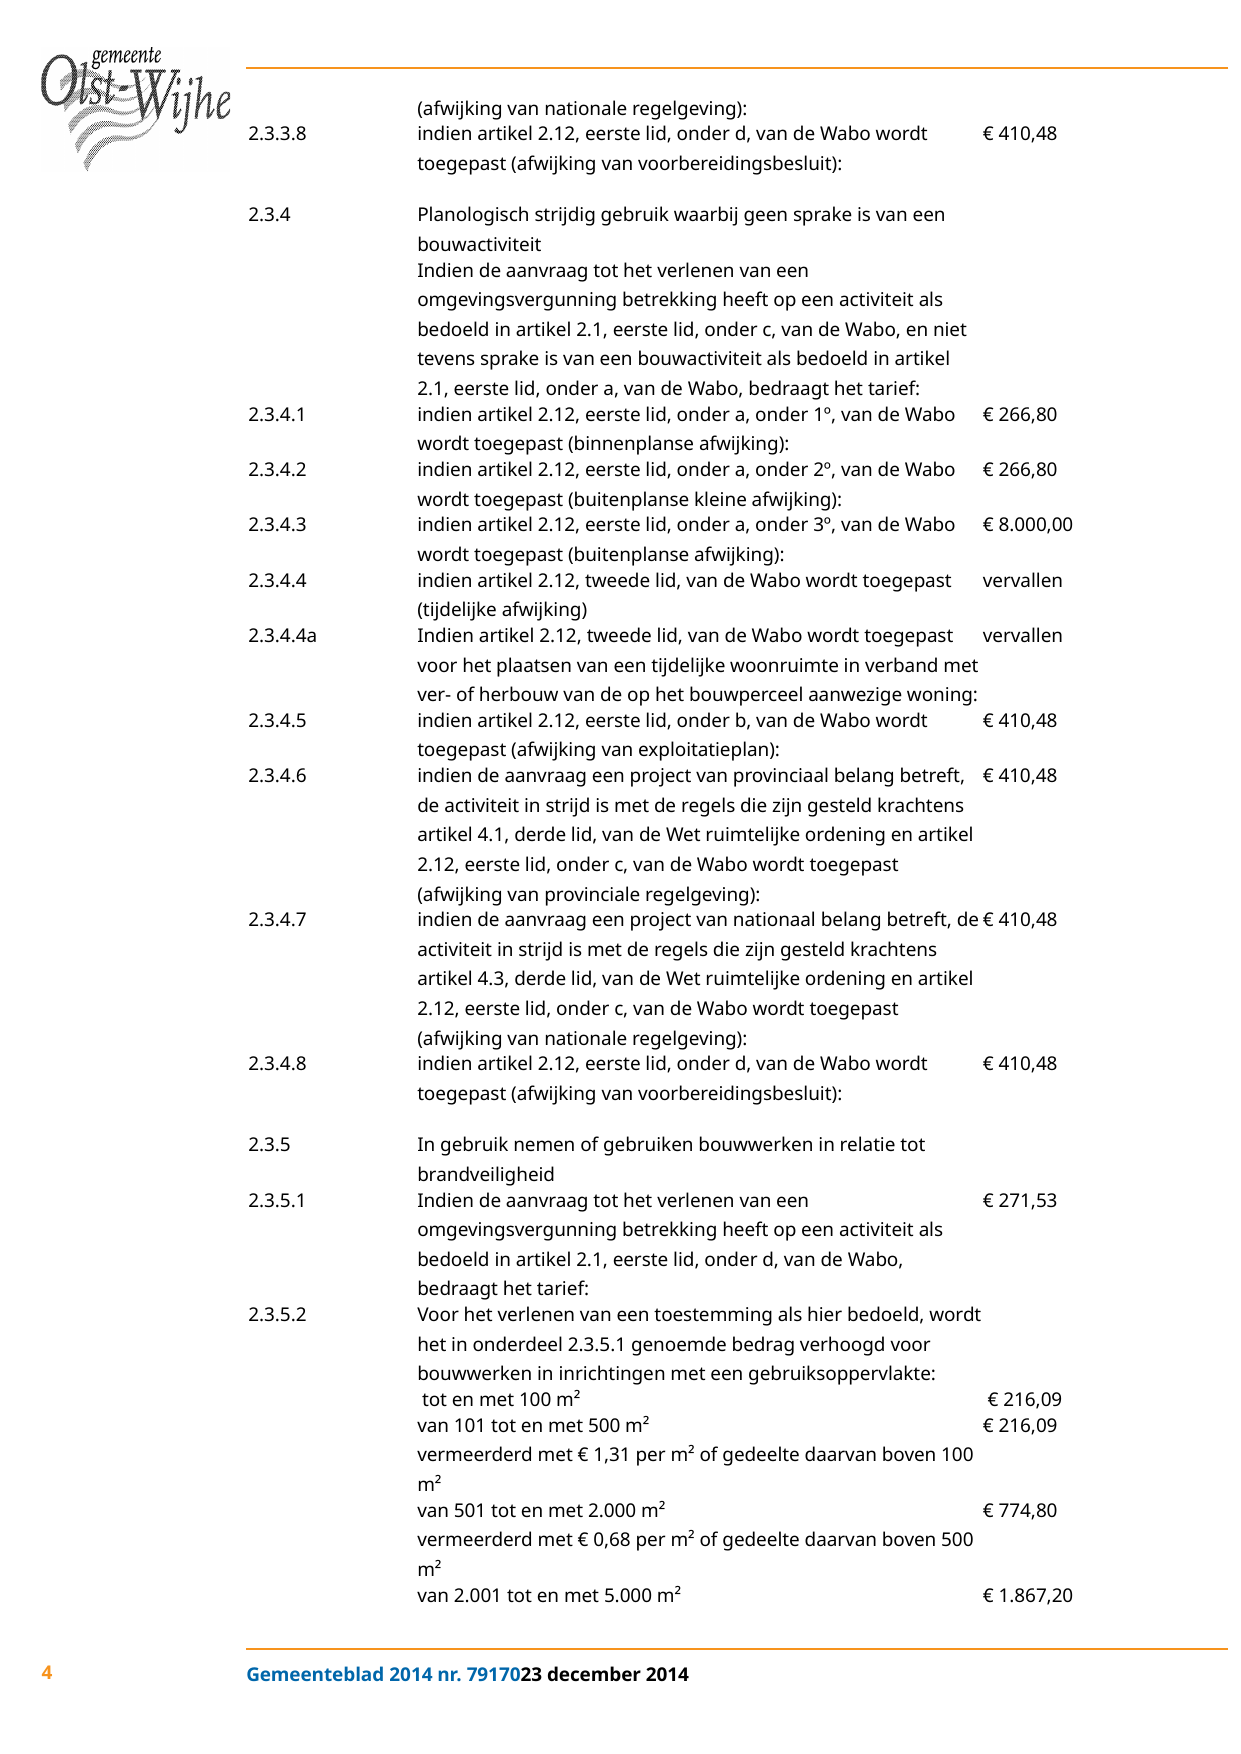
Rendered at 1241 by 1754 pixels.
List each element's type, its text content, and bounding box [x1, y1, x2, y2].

picture [41, 47, 231, 172]
table_cell € 216,09 [983, 1412, 1152, 1497]
table_cell € 774,80 [983, 1497, 1152, 1582]
table_cell Voor het verlenen van een toestemming als hier bedoeld, wordt het in onderdeel 2.3.5.1 genoemde bedrag verhoogd voor bouwwerken in inrichtingen met een gebruiksoppervlakte: [417, 1301, 983, 1386]
table_cell 2.3.5.2 [248, 1301, 417, 1386]
table_cell indien artikel 2.12, eerste lid, onder a, onder 1º, van de Wabo wordt toegepast (binnenplanse afwijking): [417, 401, 983, 456]
table_cell indien artikel 2.12, eerste lid, onder a, onder 3º, van de Wabo wordt toegepast (buitenplanse afwijking): [417, 512, 983, 567]
table_cell 2.3.4 [248, 202, 417, 257]
table_cell 2.3.4.3 [248, 512, 417, 567]
table_cell € 410,48 [983, 707, 1152, 762]
table_cell [983, 1106, 1152, 1132]
table_cell € 8.000,00 [983, 512, 1152, 567]
table_cell 2.3.4.6 [248, 763, 417, 906]
table_cell [248, 1412, 417, 1497]
table_cell van 101 tot en met 500 m² vermeerderd met € 1,31 per m² of gedeelte daarvan boven 100 m² [417, 1412, 983, 1497]
table_cell indien artikel 2.12, eerste lid, onder b, van de Wabo wordt toegepast (afwijking van exploitatieplan): [417, 707, 983, 762]
table_cell 2.3.4.5 [248, 707, 417, 762]
table_cell 2.3.4.8 [248, 1051, 417, 1106]
table_cell van 2.001 tot en met 5.000 m² [417, 1582, 983, 1607]
table_cell [248, 1386, 417, 1412]
table_cell [983, 1132, 1152, 1187]
table_cell 2.3.4.2 [248, 456, 417, 512]
table_cell [248, 1582, 417, 1607]
table_cell Indien de aanvraag tot het verlenen van een omgevingsvergunning betrekking heeft op een activiteit als bedoeld in artikel 2.1, eerste lid, onder d, van de Wabo, bedraagt het tarief: [417, 1187, 983, 1301]
table_cell indien de aanvraag een project van provinciaal belang betreft, de activiteit in strijd is met de regels die zijn gesteld krachtens artikel 4.1, derde lid, van de Wet ruimtelijke ordening en artikel 2.12, eerste lid, onder c, van de Wabo wordt toegepast (afwijking van provinciale regelgeving): [417, 763, 983, 906]
table_cell tot en met 100 m² [417, 1386, 983, 1412]
table_cell [248, 176, 417, 202]
table_cell 2.3.3.8 [248, 121, 417, 176]
table_cell [983, 202, 1152, 257]
table_cell 2.3.4.4a [248, 622, 417, 707]
table_cell [983, 257, 1152, 401]
table_cell 2.3.4.7 [248, 906, 417, 1051]
table_cell 2.3.4.4 [248, 567, 417, 622]
table_cell indien artikel 2.12, tweede lid, van de Wabo wordt toegepast (tijdelijke afwijking) [417, 567, 983, 622]
table_cell [983, 176, 1152, 202]
table_cell indien artikel 2.12, eerste lid, onder d, van de Wabo wordt toegepast (afwijking van voorbereidingsbesluit): [417, 121, 983, 176]
table_cell [248, 95, 417, 121]
table_cell € 266,80 [983, 456, 1152, 512]
table_cell [983, 95, 1152, 121]
table_cell vervallen [983, 567, 1152, 622]
table_cell 2.3.4.1 [248, 401, 417, 456]
table_cell € 410,48 [983, 121, 1152, 176]
table_cell € 410,48 [983, 1051, 1152, 1106]
table_cell Indien de aanvraag tot het verlenen van een omgevingsvergunning betrekking heeft op een activiteit als bedoeld in artikel 2.1, eerste lid, onder c, van de Wabo, en niet tevens sprake is van een bouwactiviteit als bedoeld in artikel 2.1, eerste lid, onder a, van de Wabo, bedraagt het tarief: [417, 257, 983, 401]
table_cell [417, 176, 983, 202]
table_cell Planologisch strijdig gebruik waarbij geen sprake is van een bouwactiviteit [417, 202, 983, 257]
table_cell [248, 1497, 417, 1582]
table_cell indien artikel 2.12, eerste lid, onder d, van de Wabo wordt toegepast (afwijking van voorbereidingsbesluit): [417, 1051, 983, 1106]
table_cell € 271,53 [983, 1187, 1152, 1301]
table_cell vervallen [983, 622, 1152, 707]
table_cell [983, 1301, 1152, 1386]
table_cell € 1.867,20 [983, 1582, 1152, 1607]
table_cell € 410,48 [983, 763, 1152, 906]
table_cell Indien artikel 2.12, tweede lid, van de Wabo wordt toegepast voor het plaatsen van een tijdelijke woonruimte in verband met ver- of herbouw van de op het bouwperceel aanwezige woning: [417, 622, 983, 707]
table_cell (afwijking van nationale regelgeving): [417, 95, 983, 121]
table_cell [248, 257, 417, 401]
table_cell In gebruik nemen of gebruiken bouwwerken in relatie tot brandveiligheid [417, 1132, 983, 1187]
table_cell [417, 1106, 983, 1132]
table_cell € 266,80 [983, 401, 1152, 456]
table_cell van 501 tot en met 2.000 m² vermeerderd met € 0,68 per m² of gedeelte daarvan boven 500 m² [417, 1497, 983, 1582]
table_cell indien de aanvraag een project van nationaal belang betreft, de activiteit in strijd is met de regels die zijn gesteld krachtens artikel 4.3, derde lid, van de Wet ruimtelijke ordening en artikel 2.12, eerste lid, onder c, van de Wabo wordt toegepast (afwijking van nationale regelgeving): [417, 906, 983, 1051]
table_cell € 216,09 [983, 1386, 1152, 1412]
table_cell 2.3.5 [248, 1132, 417, 1187]
table_cell € 410,48 [983, 906, 1152, 1051]
table_cell [248, 1106, 417, 1132]
table_cell indien artikel 2.12, eerste lid, onder a, onder 2º, van de Wabo wordt toegepast (buitenplanse kleine afwijking): [417, 456, 983, 512]
table_cell 2.3.5.1 [248, 1187, 417, 1301]
